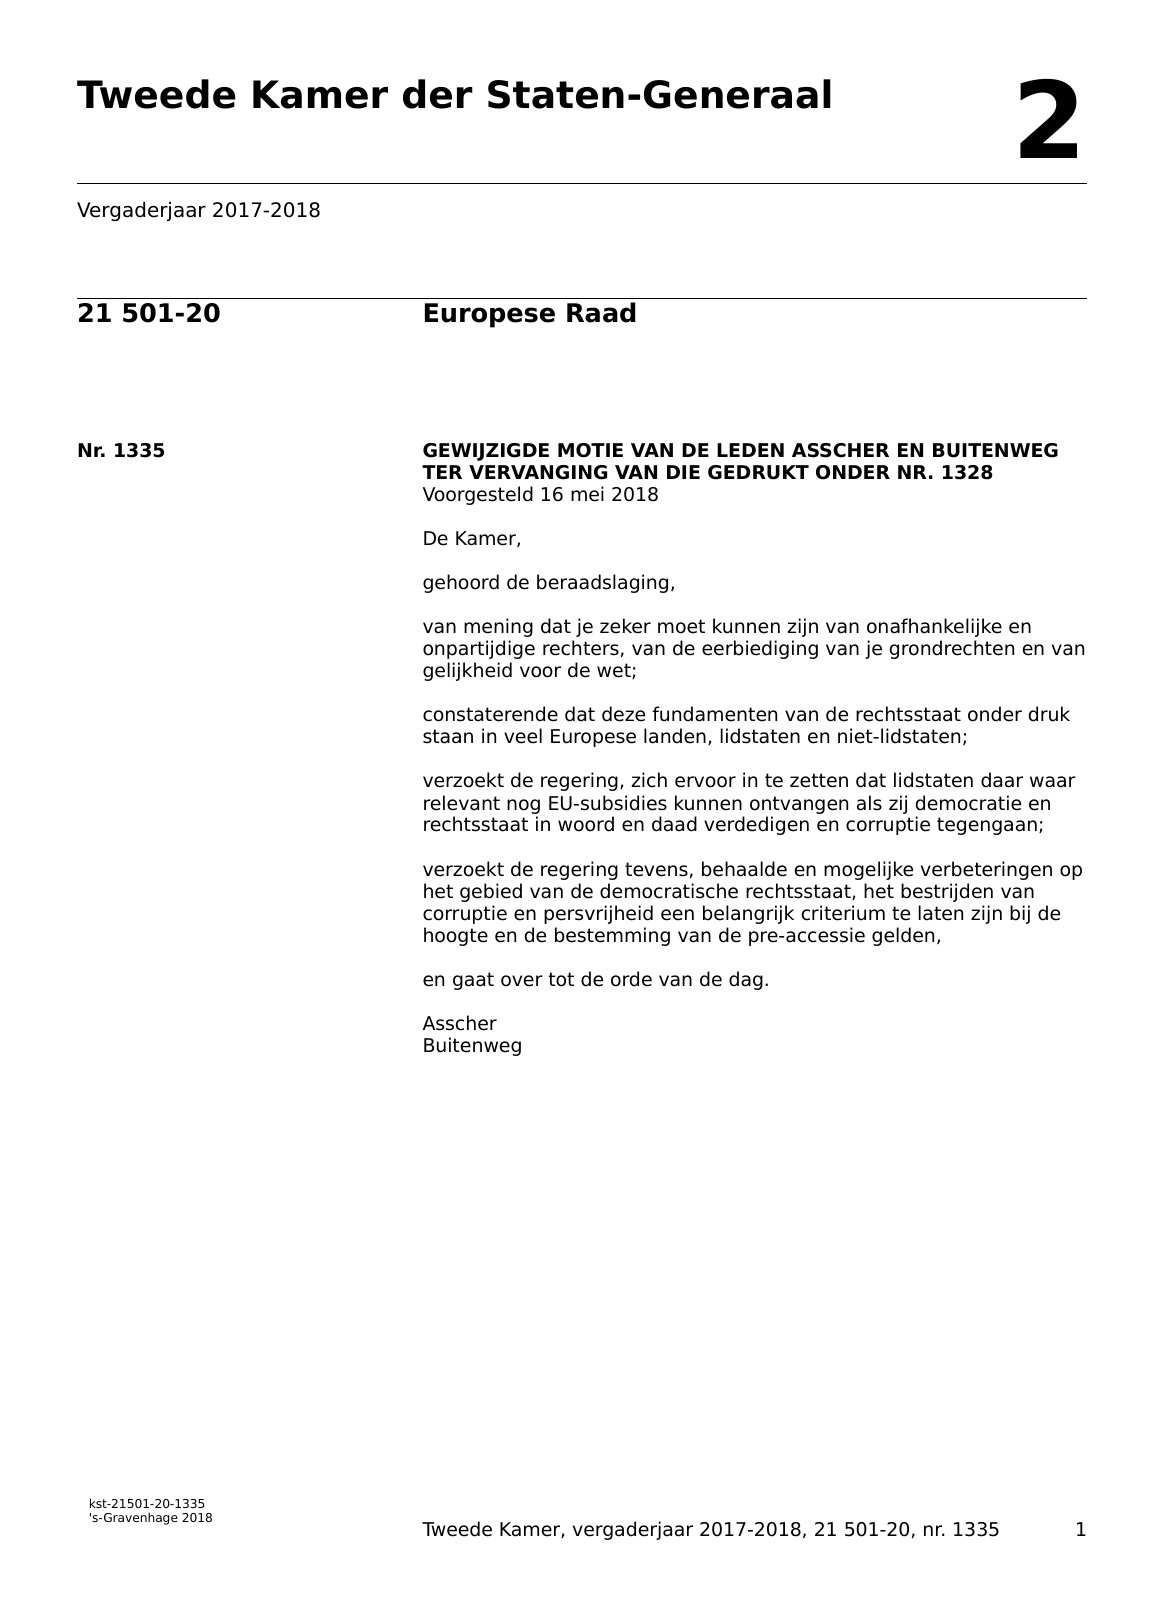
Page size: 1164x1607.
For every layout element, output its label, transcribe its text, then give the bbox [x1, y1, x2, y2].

table_header Tweede Kamer der Staten-Generaal [77, 59, 886, 183]
text verzoekt de regering tevens, behaalde en mogelijke verbeteringen op het gebied van de democratische rechtsstaat, het bestrijden van corruptie en persvrijheid een belangrijk criterium te laten zijn bij de hoogte en de bestemming van de pre-accessie gelden, [422, 858, 1087, 946]
text gehoord de beraadslaging, [422, 572, 1087, 594]
text kst-21501-20-1335 [88, 1497, 323, 1511]
table_cell Vergaderjaar 2017-2018 [77, 184, 1087, 298]
text en gaat over tot de orde van de dag. [422, 969, 1087, 991]
text De Kamer, [422, 528, 1087, 550]
text Asscher [422, 1013, 1087, 1035]
subtitle Nr. 1335 GEWIJZIGDE MOTIE VAN DE LEDEN ASSCHER EN BUITENWEG TER VERVANGING VAN DIE GEDRUKT ONDER NR. 1328 [77, 440, 1087, 484]
text 's-Gravenhage 2018 [88, 1511, 323, 1525]
table_header 2 [886, 59, 1087, 183]
text Voorgesteld 16 mei 2018 [422, 484, 1087, 506]
text constaterende dat deze fundamenten van de rechtsstaat onder druk staan in veel Europese landen, lidstaten en niet-lidstaten; [422, 704, 1087, 748]
text Buitenweg [422, 1035, 1087, 1057]
subtitle 21 501-20 Europese Raad [77, 299, 1087, 329]
text van mening dat je zeker moet kunnen zijn van onafhankelijke en onpartijdige rechters, van de eerbiediging van je grondrechten en van gelijkheid voor de wet; [422, 616, 1087, 682]
text verzoekt de regering, zich ervoor in te zetten dat lidstaten daar waar relevant nog EU-subsidies kunnen ontvangen als zij democratie en rechtsstaat in woord en daad verdedigen en corruptie tegengaan; [422, 770, 1087, 836]
